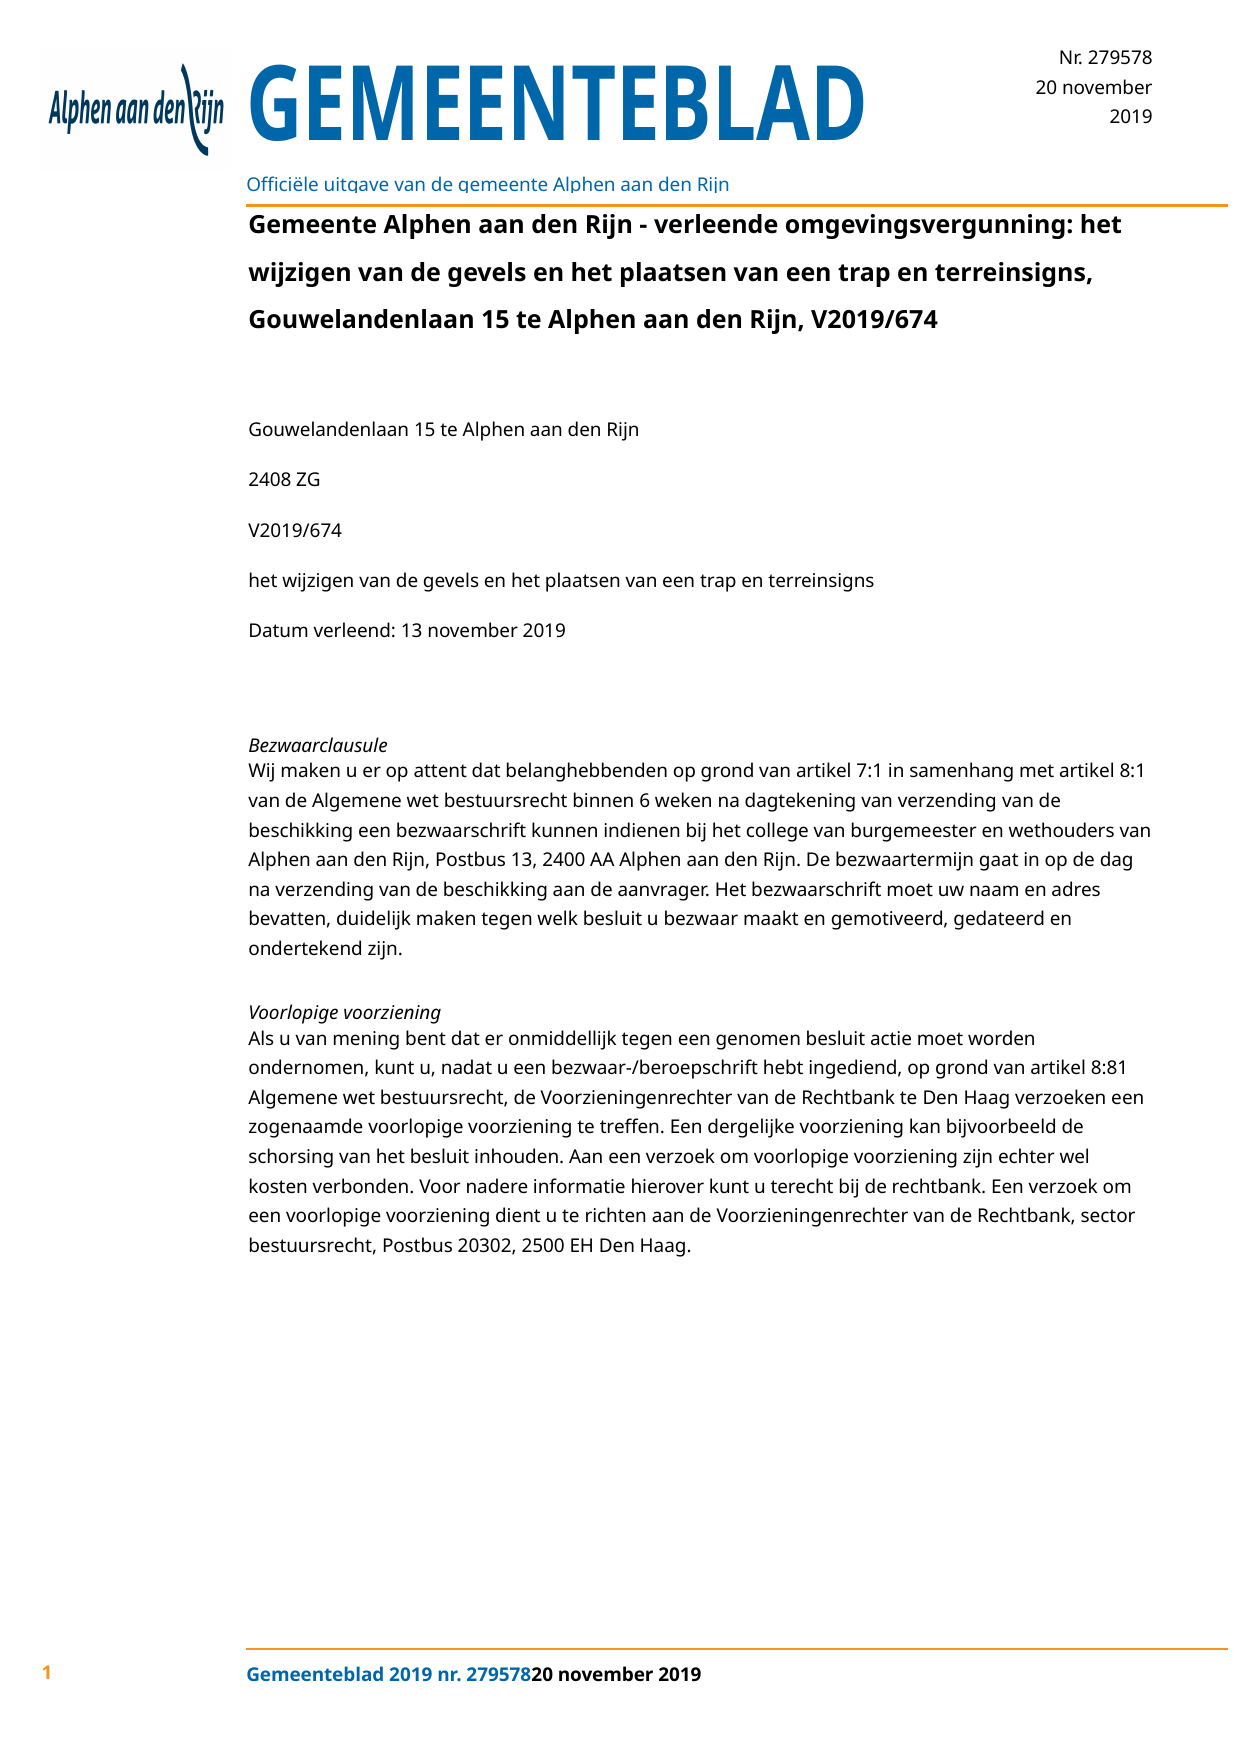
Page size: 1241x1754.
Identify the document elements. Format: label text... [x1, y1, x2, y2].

text V2019/674 [248, 517, 1152, 542]
text Gemeente Alphen aan den Rijn - verleende omgevingsvergunning: het wijzigen van de gevels en het plaatsen van een trap en terreinsigns, Gouwelandenlaan 15 te Alphen aan den Rijn, V2019/674 [248, 207, 1152, 336]
picture [41, 47, 231, 172]
text Voorlopige voorziening [248, 999, 1152, 1025]
text Als u van mening bent dat er onmiddellijk tegen een genomen besluit actie moet worden ondernomen, kunt u, nadat u een bezwaar-/beroepschrift hebt ingediend, op grond van artikel 8:81 Algemene wet bestuursrecht, de Voorzieningenrechter van de Rechtbank te Den Haag verzoeken een zogenaamde voorlopige voorziening te treffen. Een dergelijke voorziening kan bijvoorbeeld de schorsing van het besluit inhouden. Aan een verzoek om voorlopige voorziening zijn echter wel kosten verbonden. Voor nadere informatie hierover kunt u terecht bij de rechtbank. Een verzoek om een voorlopige voorziening dient u te richten aan de Voorzieningenrechter van de Rechtbank, sector bestuursrecht, Postbus 20302, 2500 EH Den Haag. [248, 1025, 1152, 1258]
text 2408 ZG [248, 466, 1152, 492]
text Datum verleend: 13 november 2019 [248, 618, 1152, 643]
text het wijzigen van de gevels en het plaatsen van een trap en terreinsigns [248, 567, 1152, 593]
text Wij maken u er op attent dat belanghebbenden op grond van artikel 7:1 in samenhang met artikel 8:1 van de Algemene wet bestuursrecht binnen 6 weken na dagtekening van verzending van de beschikking een bezwaarschrift kunnen indienen bij het college van burgemeester en wethouders van Alphen aan den Rijn, Postbus 13, 2400 AA Alphen aan den Rijn. De bezwaartermijn gaat in op de dag na verzending van de beschikking aan de aanvrager. Het bezwaarschrift moet uw naam en adres bevatten, duidelijk maken tegen welk besluit u bezwaar maakt en gemotiveerd, gedateerd en ondertekend zijn. [248, 758, 1152, 961]
text Bezwaarclausule [248, 732, 1152, 758]
text Gouwelandenlaan 15 te Alphen aan den Rijn [248, 416, 1152, 442]
